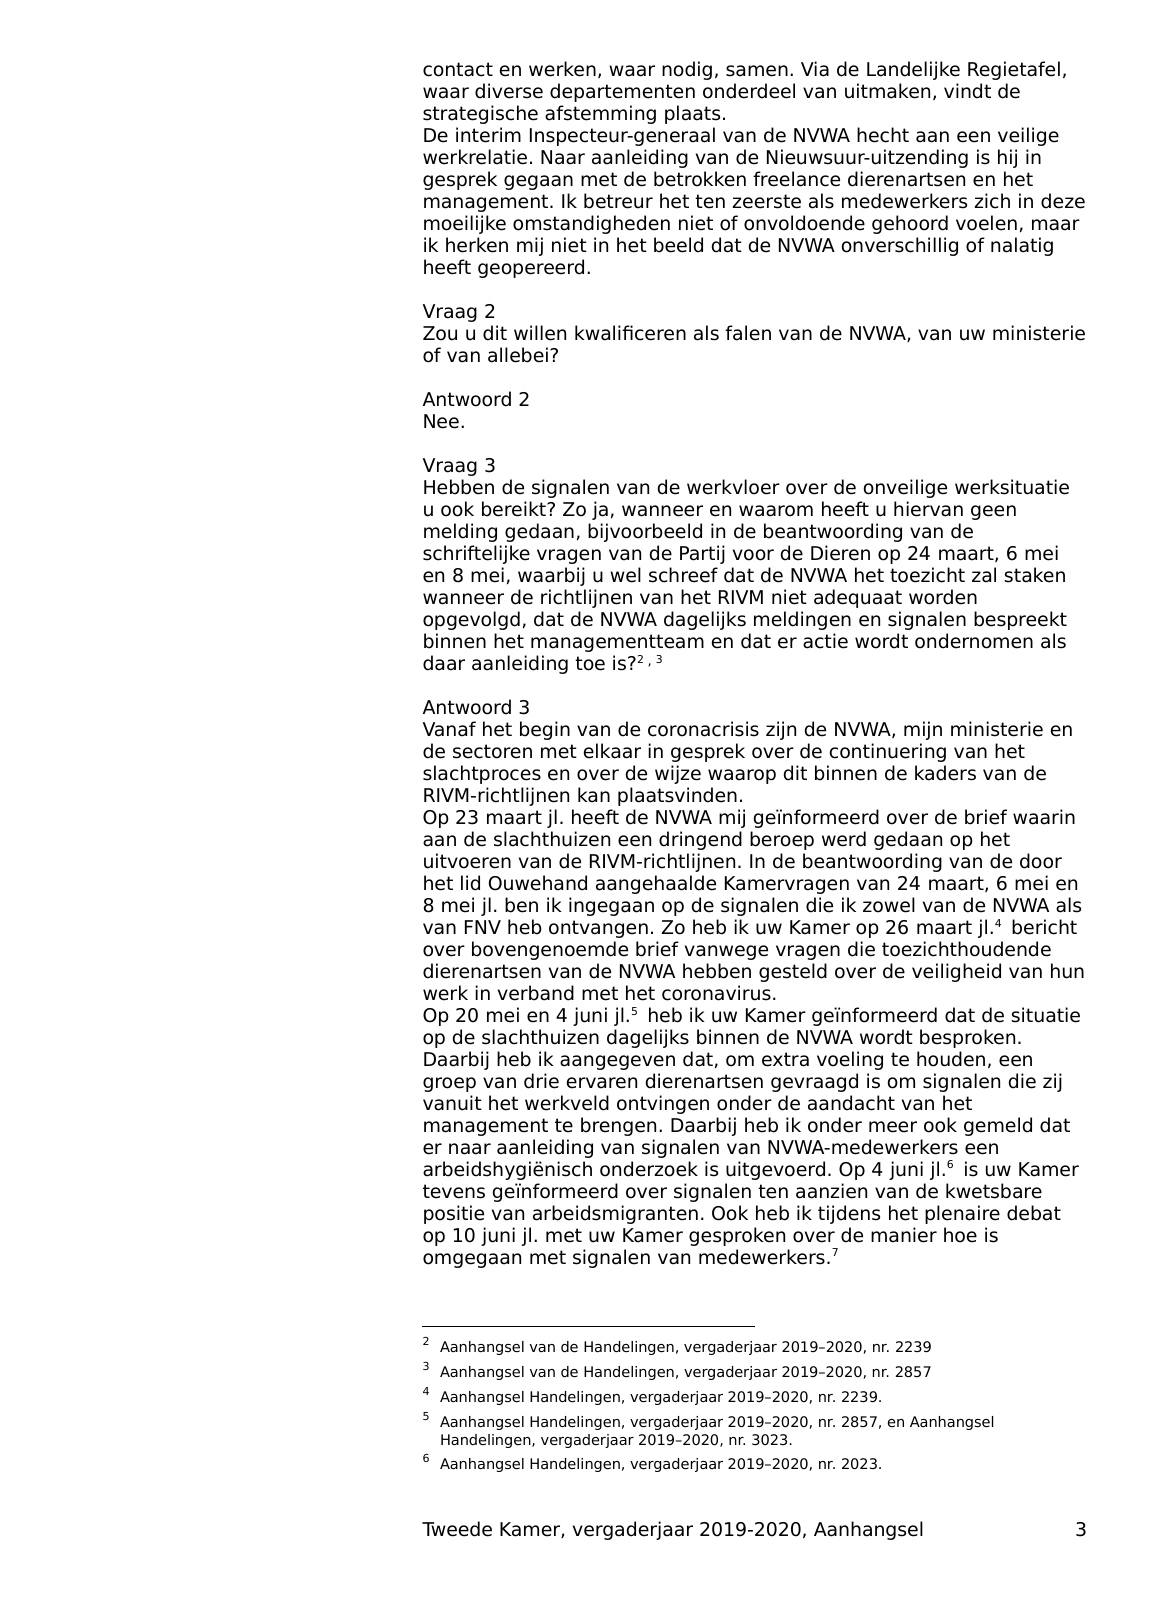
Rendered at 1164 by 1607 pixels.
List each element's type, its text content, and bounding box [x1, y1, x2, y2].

text Vraag 3 [422, 455, 1087, 477]
text Aanhangsel Handelingen, vergaderjaar 2019–2020, nr. 2857, en Aanhangsel Handelingen, vergaderjaar 2019–2020, nr. 3023. [422, 1410, 1087, 1449]
text Zou u dit willen kwalificeren als falen van de NVWA, van uw ministerie of van allebei? [422, 323, 1087, 367]
text Op 23 maart jl. heeft de NVWA mij geïnformeerd over de brief waarin aan de slachthuizen een dringend beroep werd gedaan op het uitvoeren van de RIVM-richtlijnen. In de beantwoording van de door het lid Ouwehand aangehaalde Kamervragen van 24 maart, 6 mei en 8 mei jl. ben ik ingegaan op de signalen die ik zowel van de NVWA als van FNV heb ontvangen. Zo heb ik uw Kamer op 26 maart jl. bericht over bovengenoemde brief vanwege vragen die toezichthoudende dierenartsen van de NVWA hebben gesteld over de veiligheid van hun werk in verband met het coronavirus. [422, 807, 1087, 1005]
text Vanaf het begin van de coronacrisis zijn de NVWA, mijn ministerie en de sectoren met elkaar in gesprek over de continuering van het slachtproces en over de wijze waarop dit binnen de kaders van de RIVM-richtlijnen kan plaatsvinden. [422, 719, 1087, 807]
text Antwoord 2 [422, 389, 1087, 411]
text Vraag 2 [422, 301, 1087, 323]
text Op 20 mei en 4 juni jl. heb ik uw Kamer geïnformeerd dat de situatie op de slachthuizen dagelijks binnen de NVWA wordt besproken. Daarbij heb ik aangegeven dat, om extra voeling te houden, een groep van drie ervaren dierenartsen gevraagd is om signalen die zij vanuit het werkveld ontvingen onder de aandacht van het management te brengen. Daarbij heb ik onder meer ook gemeld dat er naar aanleiding van signalen van NVWA-medewerkers een arbeidshygiënisch onderzoek is uitgevoerd. Op 4 juni jl. is uw Kamer tevens geïnformeerd over signalen ten aanzien van de kwetsbare positie van arbeidsmigranten. Ook heb ik tijdens het plenaire debat op 10 juni jl. met uw Kamer gesproken over de manier hoe is omgegaan met signalen van medewerkers. [422, 1005, 1087, 1269]
text Aanhangsel van de Handelingen, vergaderjaar 2019–2020, nr. 2857 [422, 1360, 1087, 1382]
text Aanhangsel Handelingen, vergaderjaar 2019–2020, nr. 2023. [422, 1452, 1087, 1474]
text contact en werken, waar nodig, samen. Via de Landelijke Regietafel, waar diverse departementen onderdeel van uitmaken, vindt de strategische afstemming plaats. [422, 59, 1087, 125]
text Antwoord 3 [422, 697, 1087, 719]
text Hebben de signalen van de werkvloer over de onveilige werksituatie u ook bereikt? Zo ja, wanneer en waarom heeft u hiervan geen melding gedaan, bijvoorbeeld in de beantwoording van de schriftelijke vragen van de Partij voor de Dieren op 24 maart, 6 mei en 8 mei, waarbij u wel schreef dat de NVWA het toezicht zal staken wanneer de richtlijnen van het RIVM niet adequaat worden opgevolgd, dat de NVWA dagelijks meldingen en signalen bespreekt binnen het managementteam en dat er actie wordt ondernomen als daar aanleiding toe is?, [422, 477, 1087, 675]
text Aanhangsel Handelingen, vergaderjaar 2019–2020, nr. 2239. [422, 1385, 1087, 1407]
text Nee. [422, 411, 1087, 433]
text De interim Inspecteur-generaal van de NVWA hecht aan een veilige werkrelatie. Naar aanleiding van de Nieuwsuur-uitzending is hij in gesprek gegaan met de betrokken freelance dierenartsen en het management. Ik betreur het ten zeerste als medewerkers zich in deze moeilijke omstandigheden niet of onvoldoende gehoord voelen, maar ik herken mij niet in het beeld dat de NVWA onverschillig of nalatig heeft geopereerd. [422, 125, 1087, 279]
text Aanhangsel van de Handelingen, vergaderjaar 2019–2020, nr. 2239 [422, 1335, 1087, 1357]
